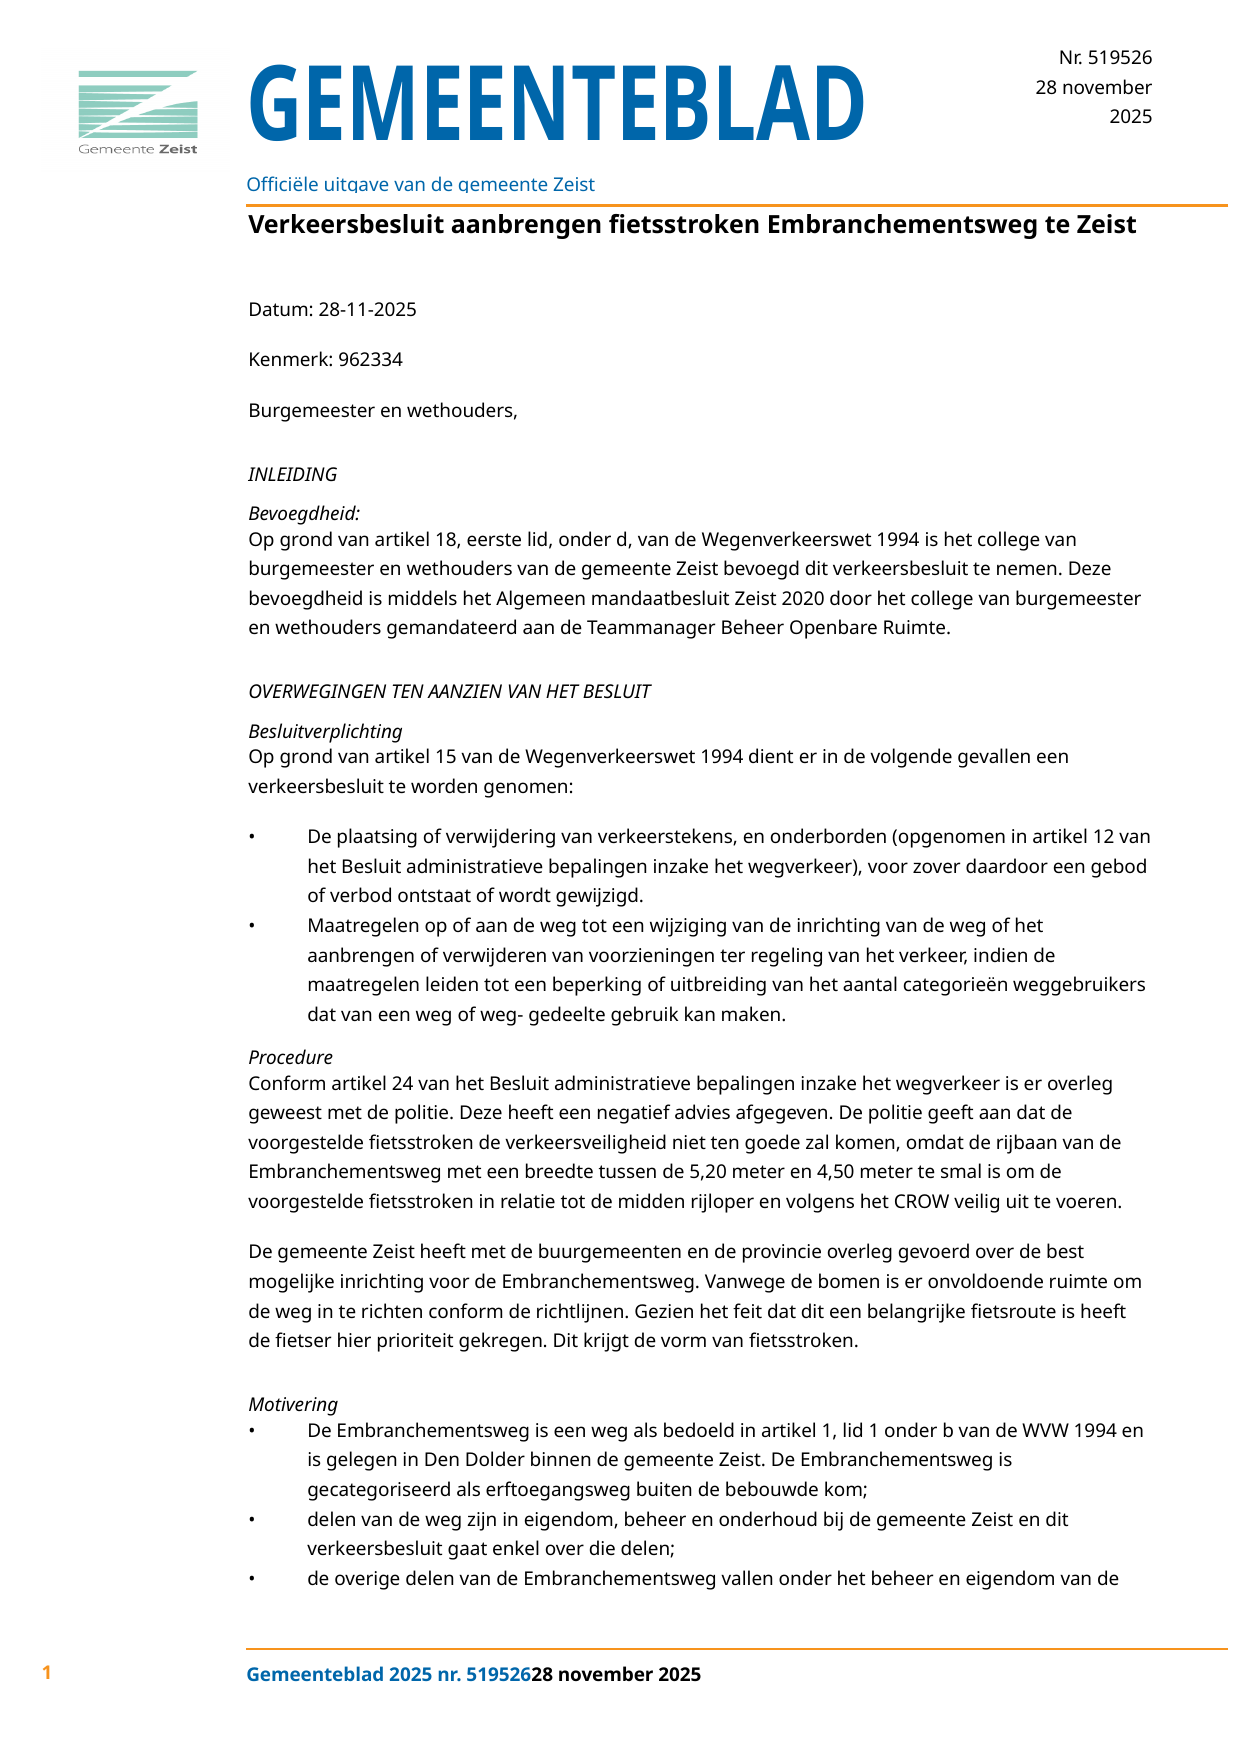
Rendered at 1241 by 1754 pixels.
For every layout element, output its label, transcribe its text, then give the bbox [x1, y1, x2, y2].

list de overige delen van de Embranchementsweg vallen onder het beheer en eigendom van de [248, 1565, 1152, 1591]
text Verkeersbesluit aanbrengen fietsstroken Embranchementsweg te Zeist [248, 207, 1152, 241]
list De Embranchementsweg is een weg als bedoeld in artikel 1, lid 1 onder b van de WVW 1994 en is gelegen in Den Dolder binnen de gemeente Zeist. De Embranchementsweg is gecategoriseerd als erftoegangsweg buiten de bebouwde kom; [248, 1417, 1152, 1502]
text Burgemeester en wethouders, [248, 397, 1152, 423]
list Maatregelen op of aan de weg tot een wijziging van de inrichting van de weg of het aanbrengen of verwijderen van voorzieningen ter regeling van het verkeer, indien de maatregelen leiden tot een beperking of uitbreiding van het aantal categorieën weggebruikers dat van een weg of weg- gedeelte gebruik kan maken. [248, 912, 1152, 1027]
text Kenmerk: 962334 [248, 346, 1152, 372]
text Besluitverplichting [248, 718, 1152, 743]
picture [41, 47, 231, 172]
text Bevoegdheid: [248, 500, 1152, 526]
list delen van de weg zijn in eigendom, beheer en onderhoud bij de gemeente Zeist en dit verkeersbesluit gaat enkel over die delen; [248, 1506, 1152, 1561]
text Conform artikel 24 van het Besluit administratieve bepalingen inzake het wegverkeer is er overleg geweest met de politie. Deze heeft een negatief advies afgegeven. De politie geeft aan dat de voorgestelde fietsstroken de verkeersveiligheid niet ten goede zal komen, omdat de rijbaan van de Embranchementsweg met een breedte tussen de 5,20 meter en 4,50 meter te smal is om de voorgestelde fietsstroken in relatie tot de midden rijloper en volgens het CROW veilig uit te voeren. [248, 1070, 1152, 1214]
text Motivering [248, 1391, 1152, 1417]
list De plaatsing of verwijdering van verkeerstekens, en onderborden (opgenomen in artikel 12 van het Besluit administratieve bepalingen inzake het wegverkeer), voor zover daardoor een gebod of verbod ontstaat of wordt gewijzigd. [248, 823, 1152, 908]
text Procedure [248, 1044, 1152, 1070]
text Op grond van artikel 18, eerste lid, onder d, van de Wegenverkeerswet 1994 is het college van burgemeester en wethouders van de gemeente Zeist bevoegd dit verkeersbesluit te nemen. Deze bevoegdheid is middels het Algemeen mandaatbesluit Zeist 2020 door het college van burgemeester en wethouders gemandateerd aan de Teammanager Beheer Openbare Ruimte. [248, 526, 1152, 640]
text De gemeente Zeist heeft met de buurgemeenten en de provincie overleg gevoerd over de best mogelijke inrichting voor de Embranchementsweg. Vanwege de bomen is er onvoldoende ruimte om de weg in te richten conform de richtlijnen. Gezien het feit dat dit een belangrijke fietsroute is heeft de fietser hier prioriteit gekregen. Dit krijgt de vorm van fietsstroken. [248, 1239, 1152, 1353]
text OVERWEGINGEN TEN AANZIEN VAN HET BESLUIT [248, 678, 1152, 704]
text Op grond van artikel 15 van de Wegenverkeerswet 1994 dient er in de volgende gevallen een verkeersbesluit te worden genomen: [248, 743, 1152, 799]
text Datum: 28-11-2025 [248, 296, 1152, 322]
text INLEIDING [248, 461, 1152, 487]
